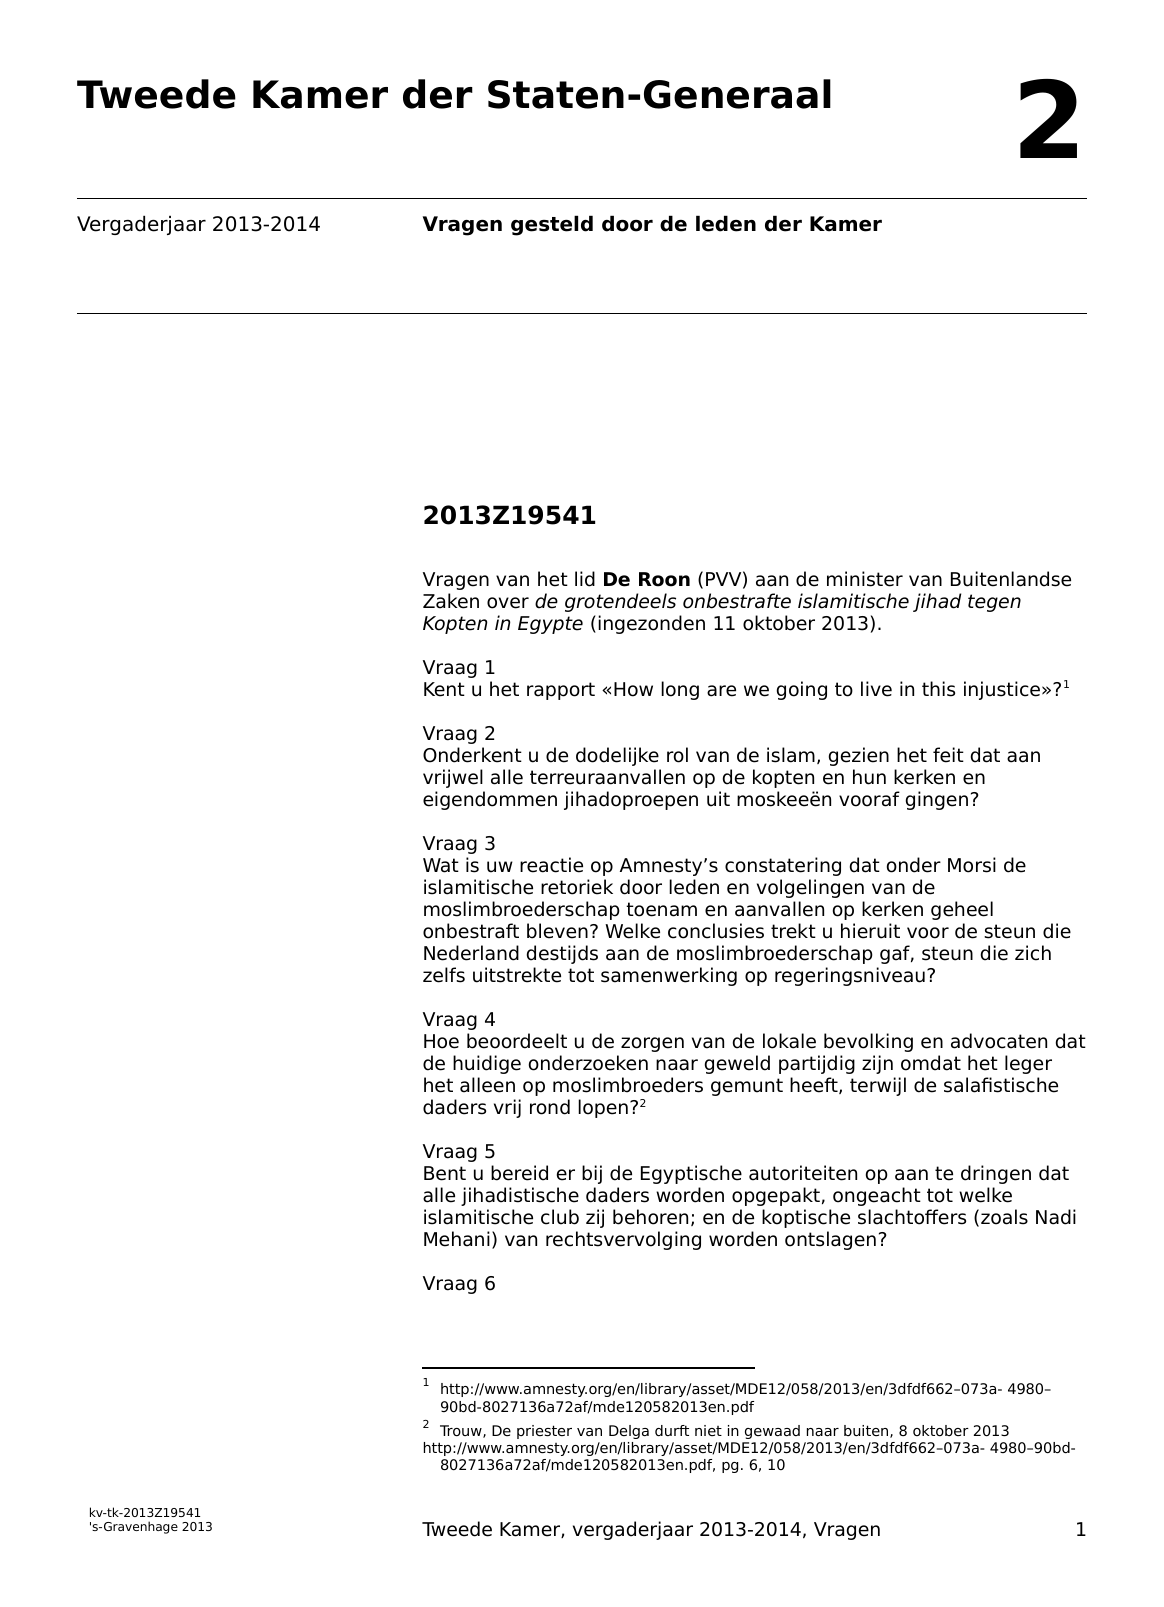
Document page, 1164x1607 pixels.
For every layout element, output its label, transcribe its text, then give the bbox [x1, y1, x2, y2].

table_header 2 [886, 59, 1087, 198]
text 's-Gravenhage 2013 [88, 1520, 323, 1534]
text kv-tk-2013Z19541 [88, 1506, 323, 1520]
text Trouw, De priester van Delga durft niet in gewaad naar buiten, 8 oktober 2013 [422, 1418, 1087, 1441]
text 2013Z19541 [422, 501, 1087, 531]
text Vraag 1 [422, 657, 1087, 679]
text Vraag 2 [422, 723, 1087, 745]
text Kent u het rapport «How long are we going to live in this injustice»? [422, 679, 1087, 701]
text http://www.amnesty.org/en/library/asset/MDE12/058/2013/en/3dfdf662–073a- 4980–90bd-8027136a72af/mde120582013en.pdf, pg. 6, 10 [422, 1441, 1087, 1474]
text Vraag 3 [422, 833, 1087, 855]
table_header Tweede Kamer der Staten-Generaal [77, 59, 886, 198]
text Vragen van het lid De Roon (PVV) aan de minister van Buitenlandse Zaken over de grotendeels onbestrafte islamitische jihad tegen Kopten in Egypte (ingezonden 11 oktober 2013). [422, 569, 1087, 635]
text Onderkent u de dodelijke rol van de islam, gezien het feit dat aan vrijwel alle terreuraanvallen op de kopten en hun kerken en eigendommen jihadoproepen uit moskeeën vooraf gingen? [422, 745, 1087, 811]
text http://www.amnesty.org/en/library/asset/MDE12/058/2013/en/3dfdf662–073a- 4980–90bd-8027136a72af/mde120582013en.pdf [422, 1377, 1087, 1416]
table_cell Vergaderjaar 2013-2014 [77, 199, 422, 313]
text Hoe beoordeelt u de zorgen van de lokale bevolking en advocaten dat de huidige onderzoeken naar geweld partijdig zijn omdat het leger het alleen op moslimbroeders gemunt heeft, terwijl de salafistische daders vrij rond lopen? [422, 1031, 1087, 1119]
text Vraag 4 [422, 1009, 1087, 1031]
text Vraag 6 [422, 1273, 1087, 1295]
text Wat is uw reactie op Amnesty’s constatering dat onder Morsi de islamitische retoriek door leden en volgelingen van de moslimbroederschap toenam en aanvallen op kerken geheel onbestraft bleven? Welke conclusies trekt u hieruit voor de steun die Nederland destijds aan de moslimbroederschap gaf, steun die zich zelfs uitstrekte tot samenwerking op regeringsniveau? [422, 855, 1087, 987]
text Bent u bereid er bij de Egyptische autoriteiten op aan te dringen dat alle jihadistische daders worden opgepakt, ongeacht tot welke islamitische club zij behoren; en de koptische slachtoffers (zoals Nadi Mehani) van rechtsvervolging worden ontslagen? [422, 1163, 1087, 1251]
text Vraag 5 [422, 1141, 1087, 1163]
table_cell Vragen gesteld door de leden der Kamer [422, 199, 1087, 313]
